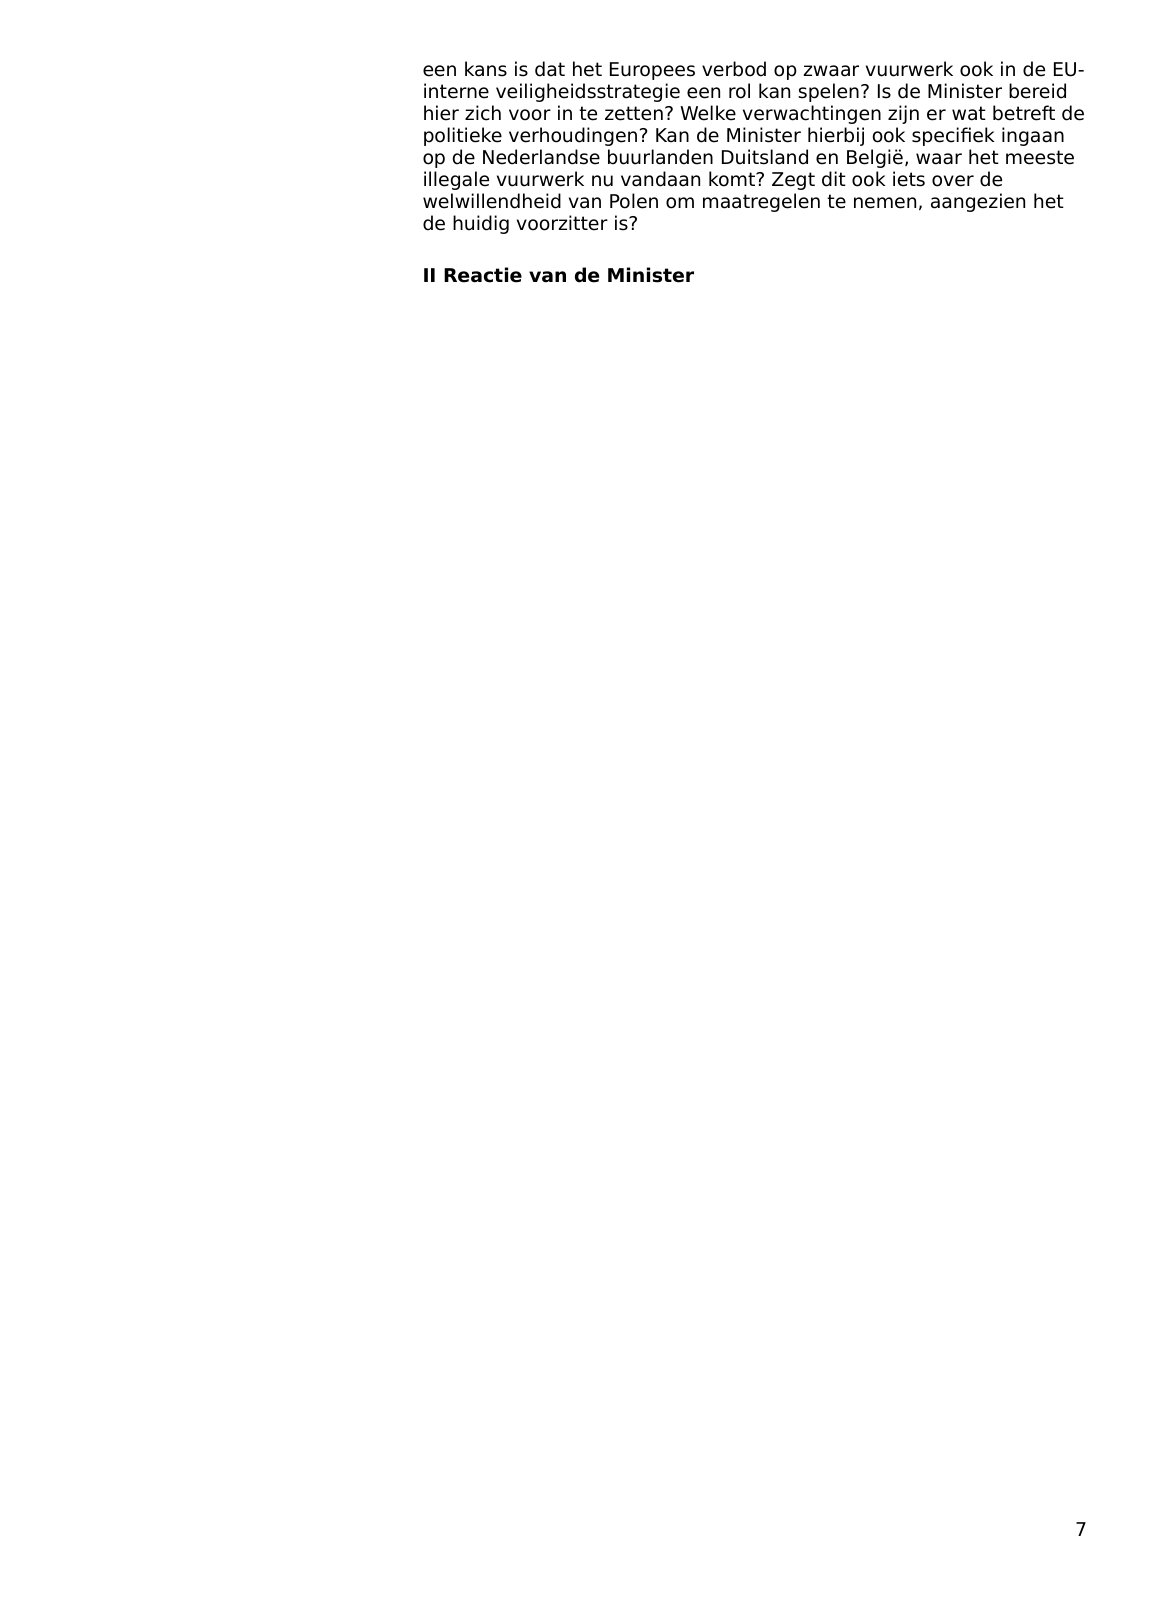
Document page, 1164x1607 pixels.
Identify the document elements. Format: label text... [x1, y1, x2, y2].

subtitle II Reactie van de Minister [422, 265, 1087, 287]
text een kans is dat het Europees verbod op zwaar vuurwerk ook in de EU-interne veiligheidsstrategie een rol kan spelen? Is de Minister bereid hier zich voor in te zetten? Welke verwachtingen zijn er wat betreft de politieke verhoudingen? Kan de Minister hierbij ook specifiek ingaan op de Nederlandse buurlanden Duitsland en België, waar het meeste illegale vuurwerk nu vandaan komt? Zegt dit ook iets over de welwillendheid van Polen om maatregelen te nemen, aangezien het de huidig voorzitter is? [422, 59, 1087, 235]
